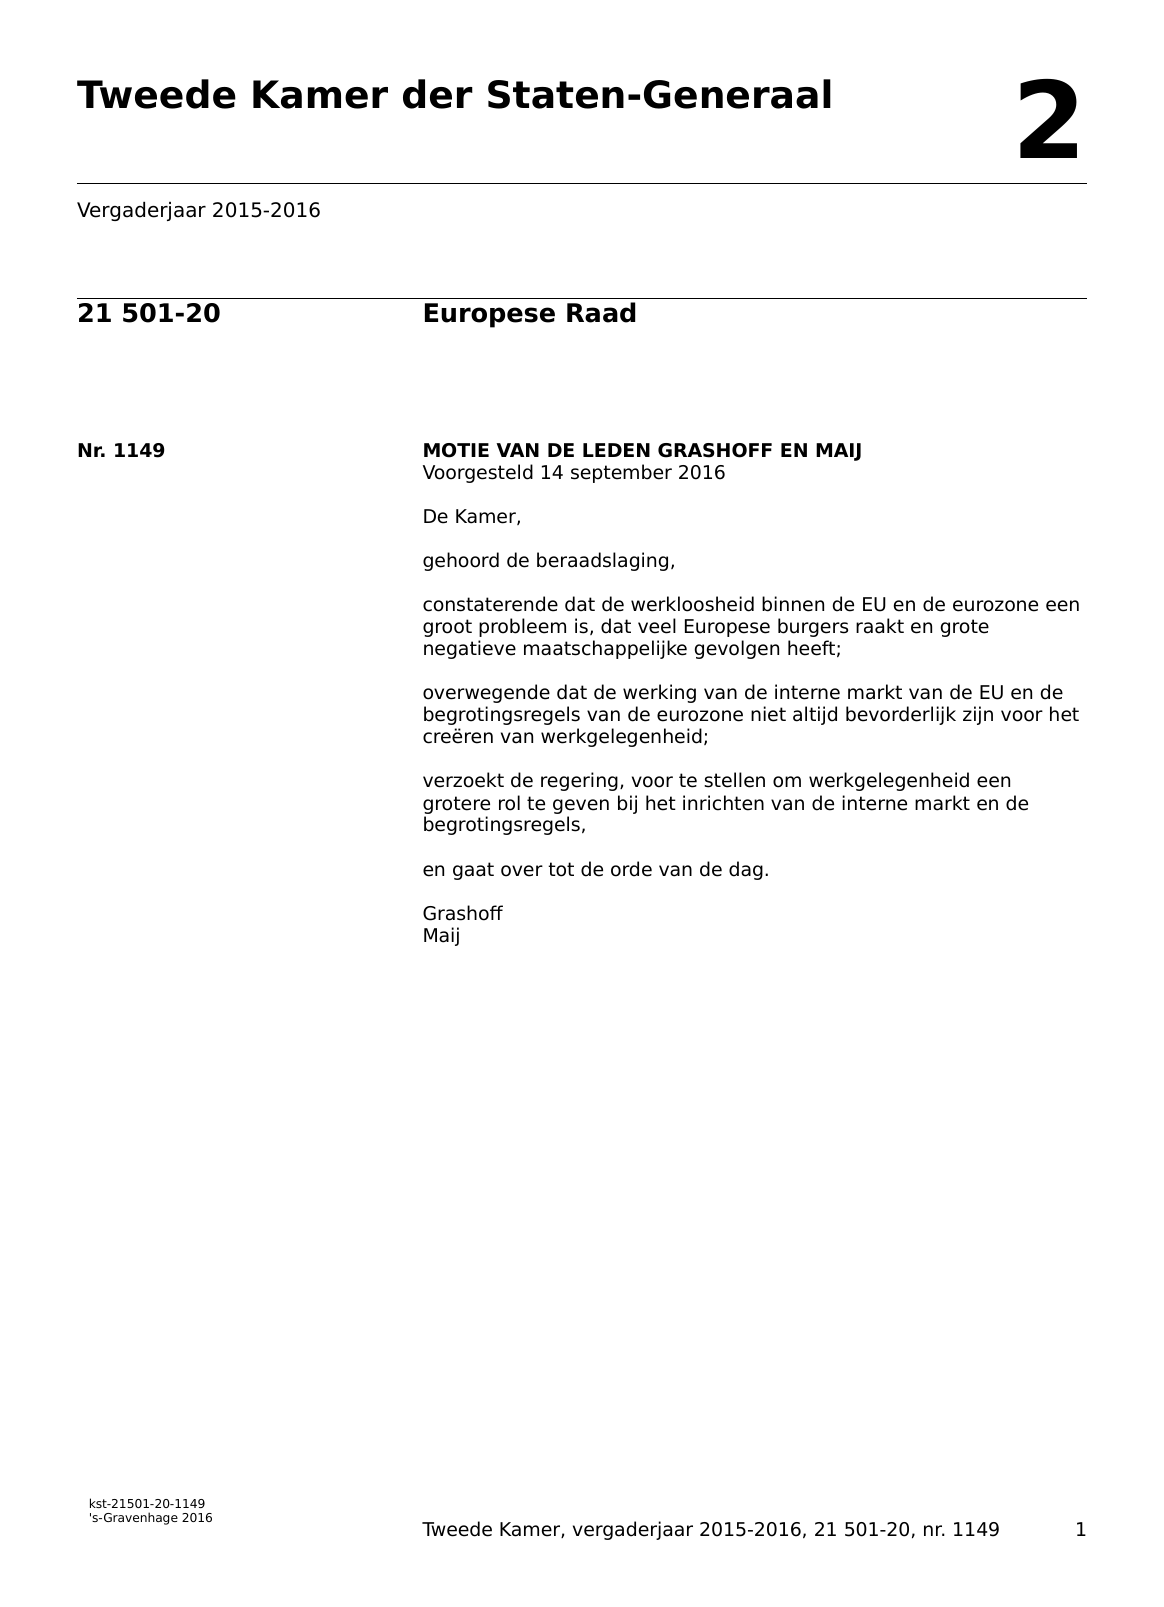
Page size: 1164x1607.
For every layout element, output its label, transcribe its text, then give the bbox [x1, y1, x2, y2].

text gehoord de beraadslaging, [422, 550, 1087, 572]
table_header 2 [886, 59, 1087, 183]
text Maij [422, 925, 1087, 947]
text verzoekt de regering, voor te stellen om werkgelegenheid een grotere rol te geven bij het inrichten van de interne markt en de begrotingsregels, [422, 770, 1087, 836]
text Voorgesteld 14 september 2016 [422, 462, 1087, 484]
text overwegende dat de werking van de interne markt van de EU en de begrotingsregels van de eurozone niet altijd bevorderlijk zijn voor het creëren van werkgelegenheid; [422, 682, 1087, 748]
text constaterende dat de werkloosheid binnen de EU en de eurozone een groot probleem is, dat veel Europese burgers raakt en grote negatieve maatschappelijke gevolgen heeft; [422, 594, 1087, 660]
subtitle 21 501-20 Europese Raad [77, 299, 1087, 329]
text en gaat over tot de orde van de dag. [422, 858, 1087, 881]
text kst-21501-20-1149 [88, 1497, 323, 1511]
text 's-Gravenhage 2016 [88, 1511, 323, 1525]
subtitle Nr. 1149 MOTIE VAN DE LEDEN GRASHOFF EN MAIJ [77, 440, 1087, 462]
table_cell Vergaderjaar 2015-2016 [77, 184, 1087, 298]
table_header Tweede Kamer der Staten-Generaal [77, 59, 886, 183]
text Grashoff [422, 903, 1087, 925]
text De Kamer, [422, 506, 1087, 528]
